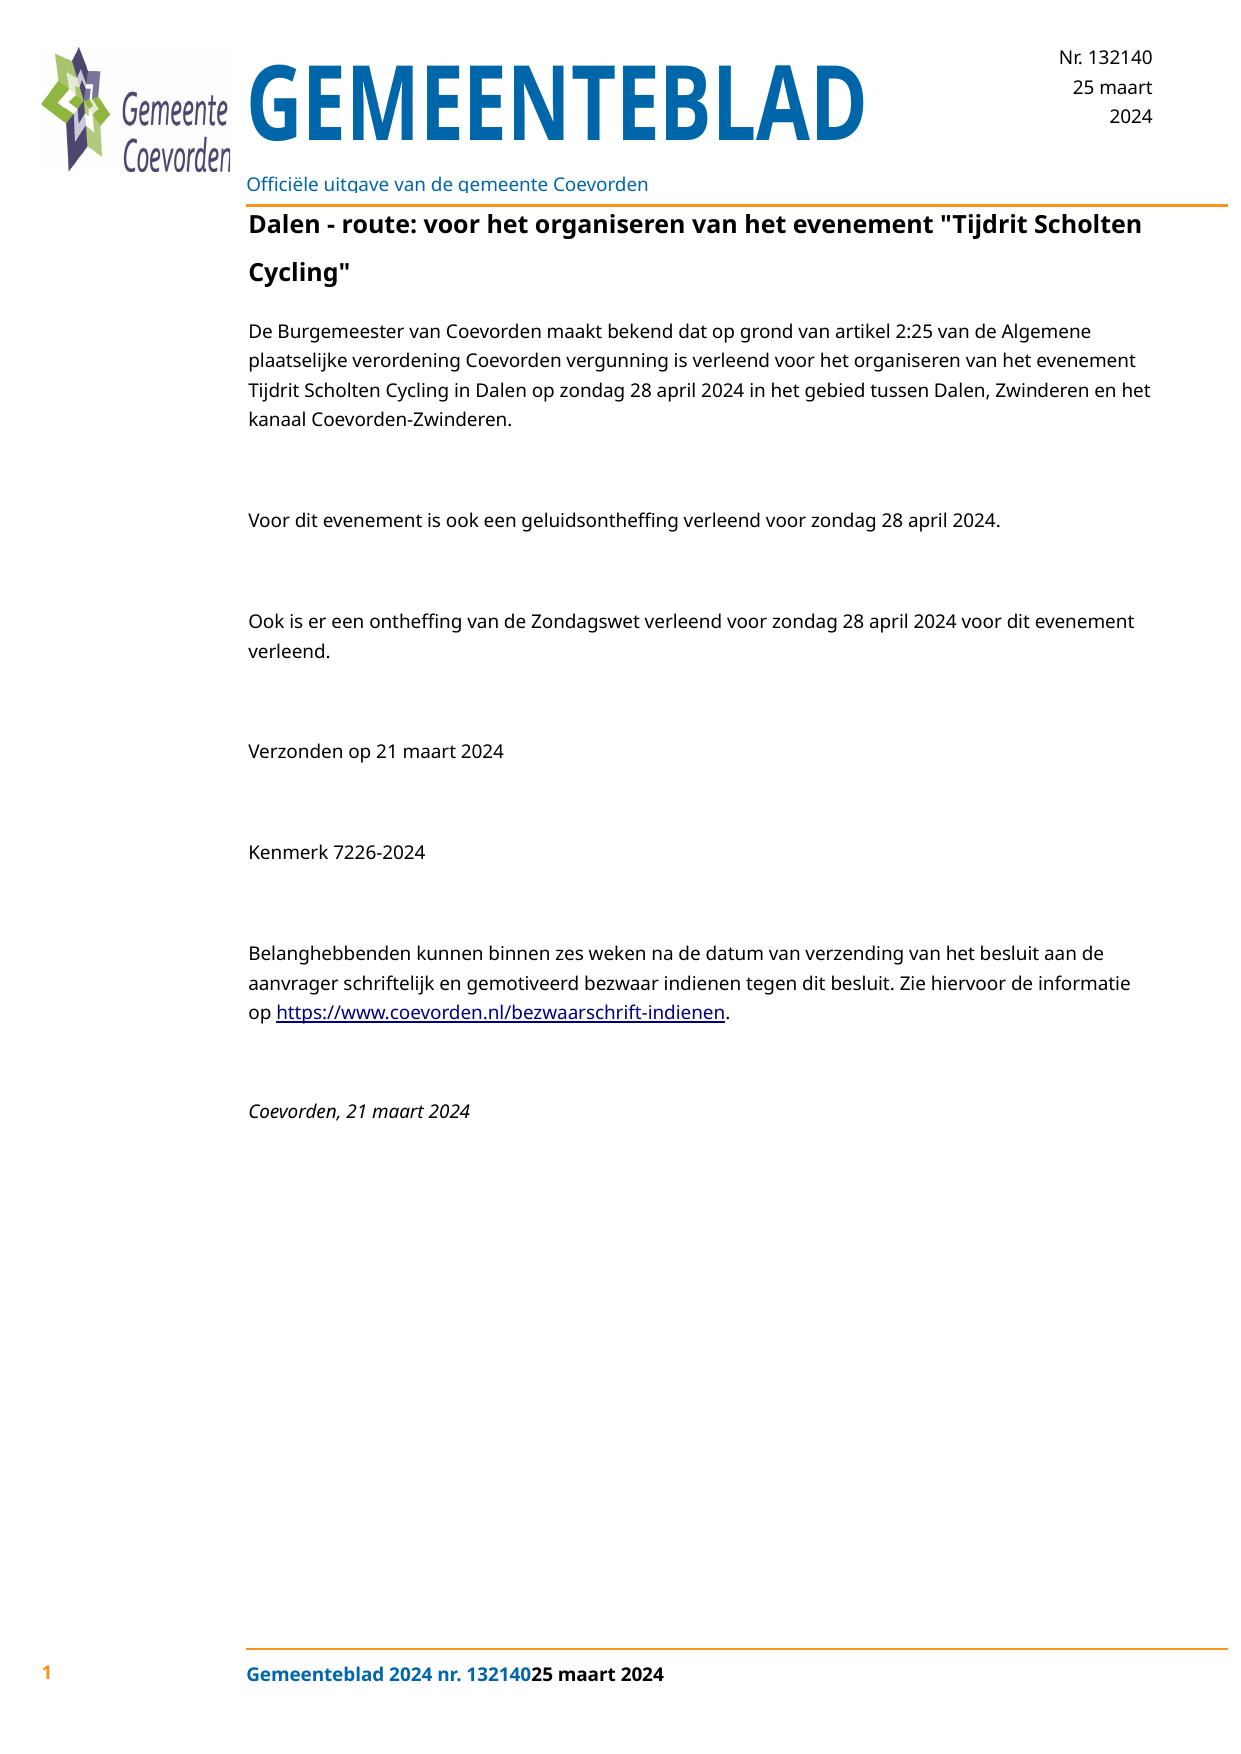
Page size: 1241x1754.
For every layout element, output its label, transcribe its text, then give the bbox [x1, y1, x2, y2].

text Coevorden, 21 maart 2024 [248, 1098, 1152, 1123]
text De Burgemeester van Coevorden maakt bekend dat op grond van artikel 2:25 van de Algemene plaatselijke verordening Coevorden vergunning is verleend voor het organiseren van het evenement Tijdrit Scholten Cycling in Dalen op zondag 28 april 2024 in het gebied tussen Dalen, Zwinderen en het kanaal Coevorden-Zwinderen. [248, 318, 1152, 432]
text Belanghebbenden kunnen binnen zes weken na de datum van verzending van het besluit aan de aanvrager schriftelijk en gemotiveerd bezwaar indienen tegen dit besluit. Zie hiervoor de informatie op https://www.coevorden.nl/bezwaarschrift-indienen. [248, 940, 1152, 1025]
text Voor dit evenement is ook een geluidsontheffing verleend voor zondag 28 april 2024. [248, 507, 1152, 533]
text Dalen - route: voor het organiseren van het evenement "Tijdrit Scholten Cycling" [248, 207, 1152, 288]
text Verzonden op 21 maart 2024 [248, 739, 1152, 764]
picture [41, 47, 231, 172]
text Ook is er een ontheffing van de Zondagswet verleend voor zondag 28 april 2024 voor dit evenement verleend. [248, 608, 1152, 664]
text Kenmerk 7226-2024 [248, 839, 1152, 865]
